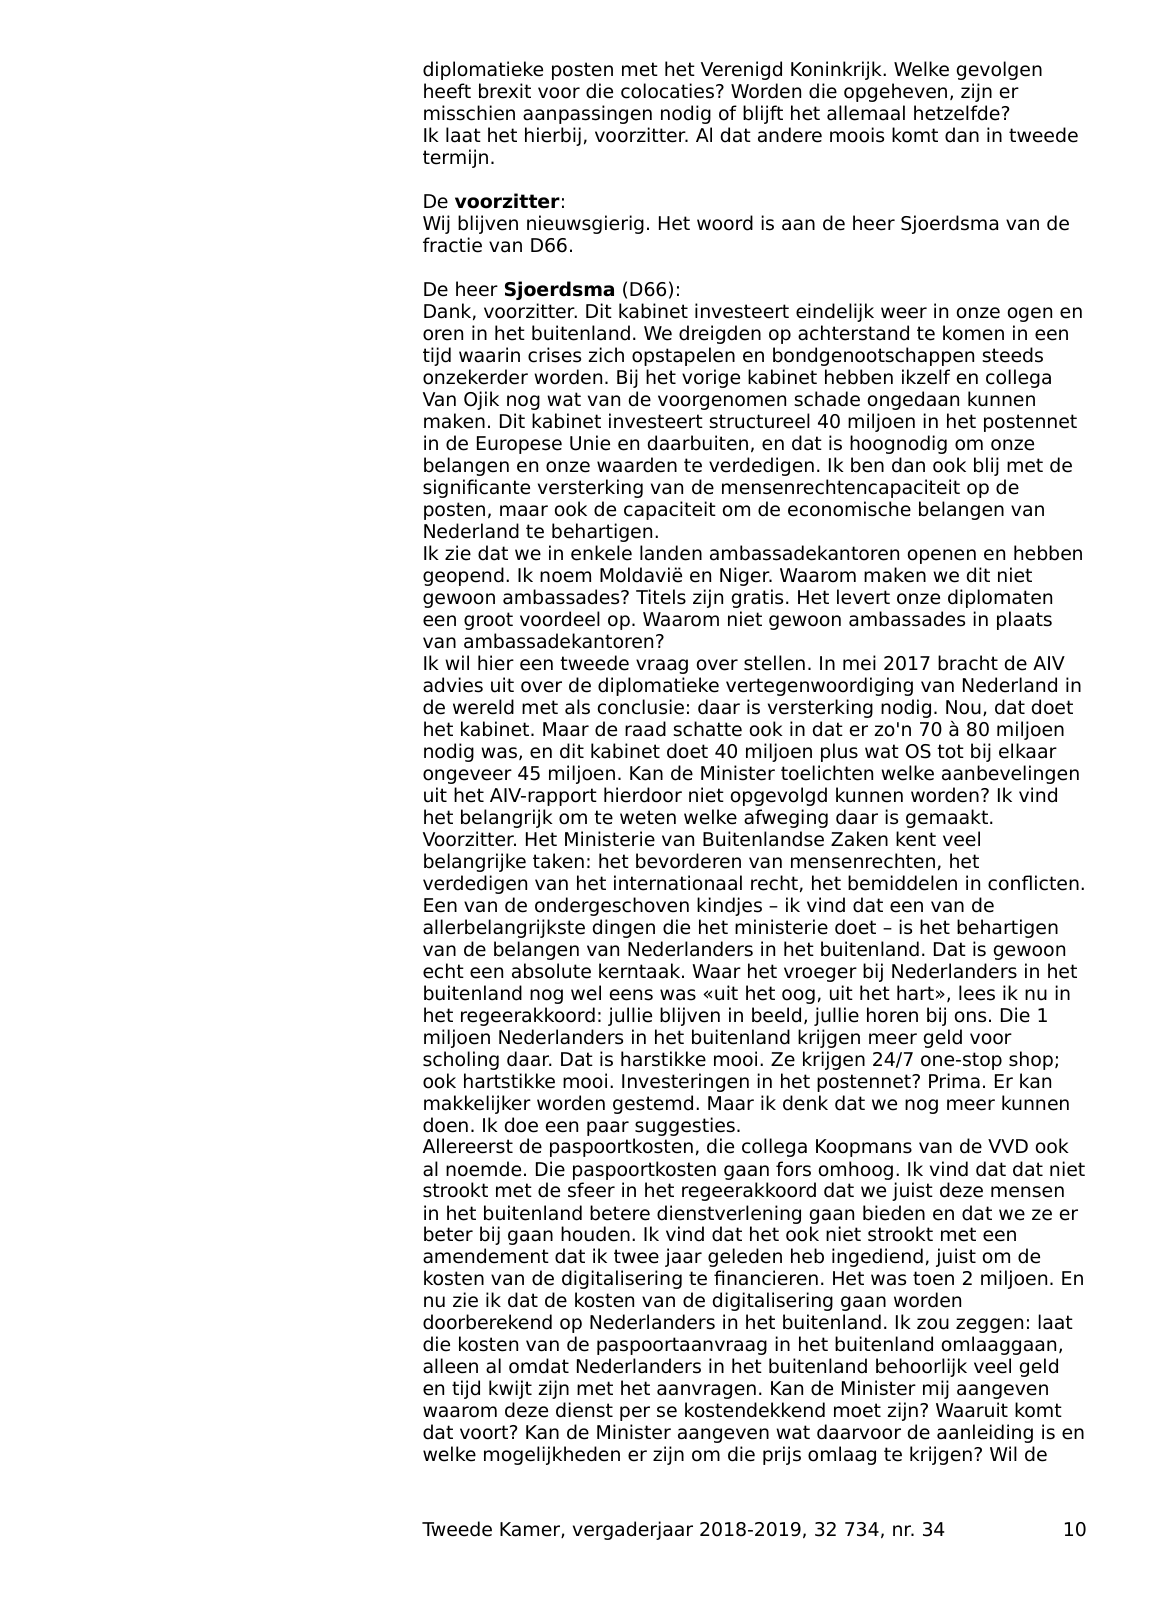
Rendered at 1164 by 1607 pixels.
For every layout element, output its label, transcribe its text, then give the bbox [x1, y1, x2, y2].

text Ik wil hier een tweede vraag over stellen. In mei 2017 bracht de AIV advies uit over de diplomatieke vertegenwoordiging van Nederland in de wereld met als conclusie: daar is versterking nodig. Nou, dat doet het kabinet. Maar de raad schatte ook in dat er zo'n 70 à 80 miljoen nodig was, en dit kabinet doet 40 miljoen plus wat OS tot bij elkaar ongeveer 45 miljoen. Kan de Minister toelichten welke aanbevelingen uit het AIV-rapport hierdoor niet opgevolgd kunnen worden? Ik vind het belangrijk om te weten welke afweging daar is gemaakt. [422, 653, 1087, 829]
text De heer Sjoerdsma (D66): [422, 279, 1087, 301]
text Ik zie dat we in enkele landen ambassadekantoren openen en hebben geopend. Ik noem Moldavië en Niger. Waarom maken we dit niet gewoon ambassades? Titels zijn gratis. Het levert onze diplomaten een groot voordeel op. Waarom niet gewoon ambassades in plaats van ambassadekantoren? [422, 543, 1087, 653]
text De voorzitter: [422, 191, 1087, 213]
text Allereerst de paspoortkosten, die collega Koopmans van de VVD ook al noemde. Die paspoortkosten gaan fors omhoog. Ik vind dat dat niet strookt met de sfeer in het regeerakkoord dat we juist deze mensen in het buitenland betere dienstverlening gaan bieden en dat we ze er beter bij gaan houden. Ik vind dat het ook niet strookt met een amendement dat ik twee jaar geleden heb ingediend, juist om de kosten van de digitalisering te financieren. Het was toen 2 miljoen. En nu zie ik dat de kosten van de digitalisering gaan worden doorberekend op Nederlanders in het buitenland. Ik zou zeggen: laat die kosten van de paspoortaanvraag in het buitenland omlaaggaan, alleen al omdat Nederlanders in het buitenland behoorlijk veel geld en tijd kwijt zijn met het aanvragen. Kan de Minister mij aangeven waarom deze dienst per se kostendekkend moet zijn? Waaruit komt dat voort? Kan de Minister aangeven wat daarvoor de aanleiding is en welke mogelijkheden er zijn om die prijs omlaag te krijgen? Wil de [422, 1136, 1087, 1466]
text diplomatieke posten met het Verenigd Koninkrijk. Welke gevolgen heeft brexit voor die colocaties? Worden die opgeheven, zijn er misschien aanpassingen nodig of blijft het allemaal hetzelfde? [422, 59, 1087, 125]
text Wij blijven nieuwsgierig. Het woord is aan de heer Sjoerdsma van de fractie van D66. [422, 213, 1087, 257]
text Ik laat het hierbij, voorzitter. Al dat andere moois komt dan in tweede termijn. [422, 125, 1087, 169]
text Voorzitter. Het Ministerie van Buitenlandse Zaken kent veel belangrijke taken: het bevorderen van mensenrechten, het verdedigen van het internationaal recht, het bemiddelen in conflicten. Een van de ondergeschoven kindjes – ik vind dat een van de allerbelangrijkste dingen die het ministerie doet – is het behartigen van de belangen van Nederlanders in het buitenland. Dat is gewoon echt een absolute kerntaak. Waar het vroeger bij Nederlanders in het buitenland nog wel eens was «uit het oog, uit het hart», lees ik nu in het regeerakkoord: jullie blijven in beeld, jullie horen bij ons. Die 1 miljoen Nederlanders in het buitenland krijgen meer geld voor scholing daar. Dat is harstikke mooi. Ze krijgen 24/7 one-stop shop; ook hartstikke mooi. Investeringen in het postennet? Prima. Er kan makkelijker worden gestemd. Maar ik denk dat we nog meer kunnen doen. Ik doe een paar suggesties. [422, 829, 1087, 1136]
text Dank, voorzitter. Dit kabinet investeert eindelijk weer in onze ogen en oren in het buitenland. We dreigden op achterstand te komen in een tijd waarin crises zich opstapelen en bondgenootschappen steeds onzekerder worden. Bij het vorige kabinet hebben ikzelf en collega Van Ojik nog wat van de voorgenomen schade ongedaan kunnen maken. Dit kabinet investeert structureel 40 miljoen in het postennet in de Europese Unie en daarbuiten, en dat is hoognodig om onze belangen en onze waarden te verdedigen. Ik ben dan ook blij met de significante versterking van de mensenrechtencapaciteit op de posten, maar ook de capaciteit om de economische belangen van Nederland te behartigen. [422, 301, 1087, 543]
